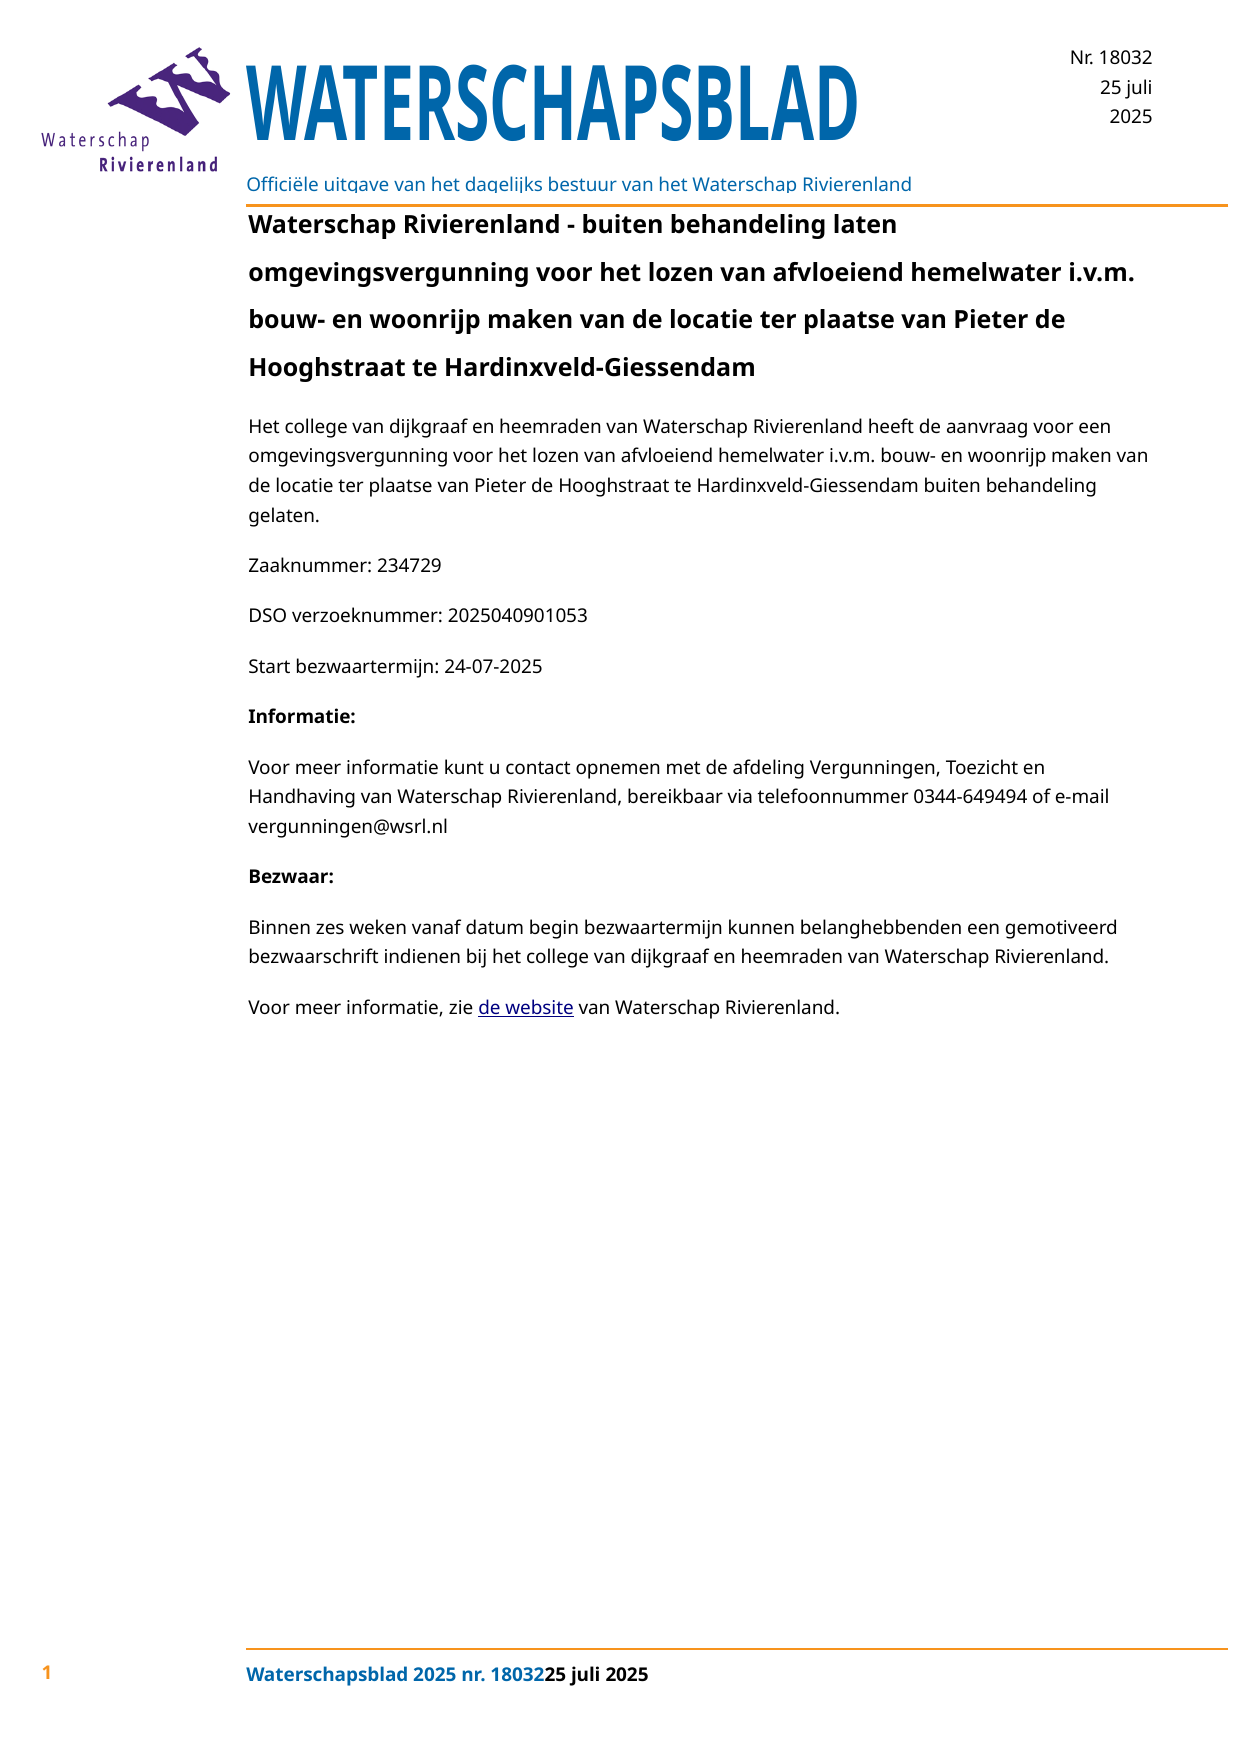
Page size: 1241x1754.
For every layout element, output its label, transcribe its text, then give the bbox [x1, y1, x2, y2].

text DSO verzoeknummer: 2025040901053 [248, 603, 1152, 628]
text Voor meer informatie, zie de website van Waterschap Rivierenland. [248, 994, 1152, 1020]
text Voor meer informatie kunt u contact opnemen met de afdeling Vergunningen, Toezicht en Handhaving van Waterschap Rivierenland, bereikbaar via telefoonnummer 0344-649494 of e-mail vergunningen@wsrl.nl [248, 754, 1152, 839]
picture [41, 47, 231, 172]
text Binnen zes weken vanaf datum begin bezwaartermijn kunnen belanghebbenden een gemotiveerd bezwaarschrift indienen bij het college van dijkgraaf en heemraden van Waterschap Rivierenland. [248, 914, 1152, 969]
text Start bezwaartermijn: 24-07-2025 [248, 653, 1152, 679]
text Bezwaar: [248, 863, 1152, 889]
text Informatie: [248, 703, 1152, 729]
text Het college van dijkgraaf en heemraden van Waterschap Rivierenland heeft de aanvraag voor een omgevingsvergunning voor het lozen van afvloeiend hemelwater i.v.m. bouw- en woonrijp maken van de locatie ter plaatse van Pieter de Hooghstraat te Hardinxveld-Giessendam buiten behandeling gelaten. [248, 413, 1152, 528]
text Waterschap Rivierenland - buiten behandeling laten omgevingsvergunning voor het lozen van afvloeiend hemelwater i.v.m. bouw- en woonrijp maken van de locatie ter plaatse van Pieter de Hooghstraat te Hardinxveld-Giessendam [248, 207, 1152, 384]
text Zaaknummer: 234729 [248, 552, 1152, 578]
